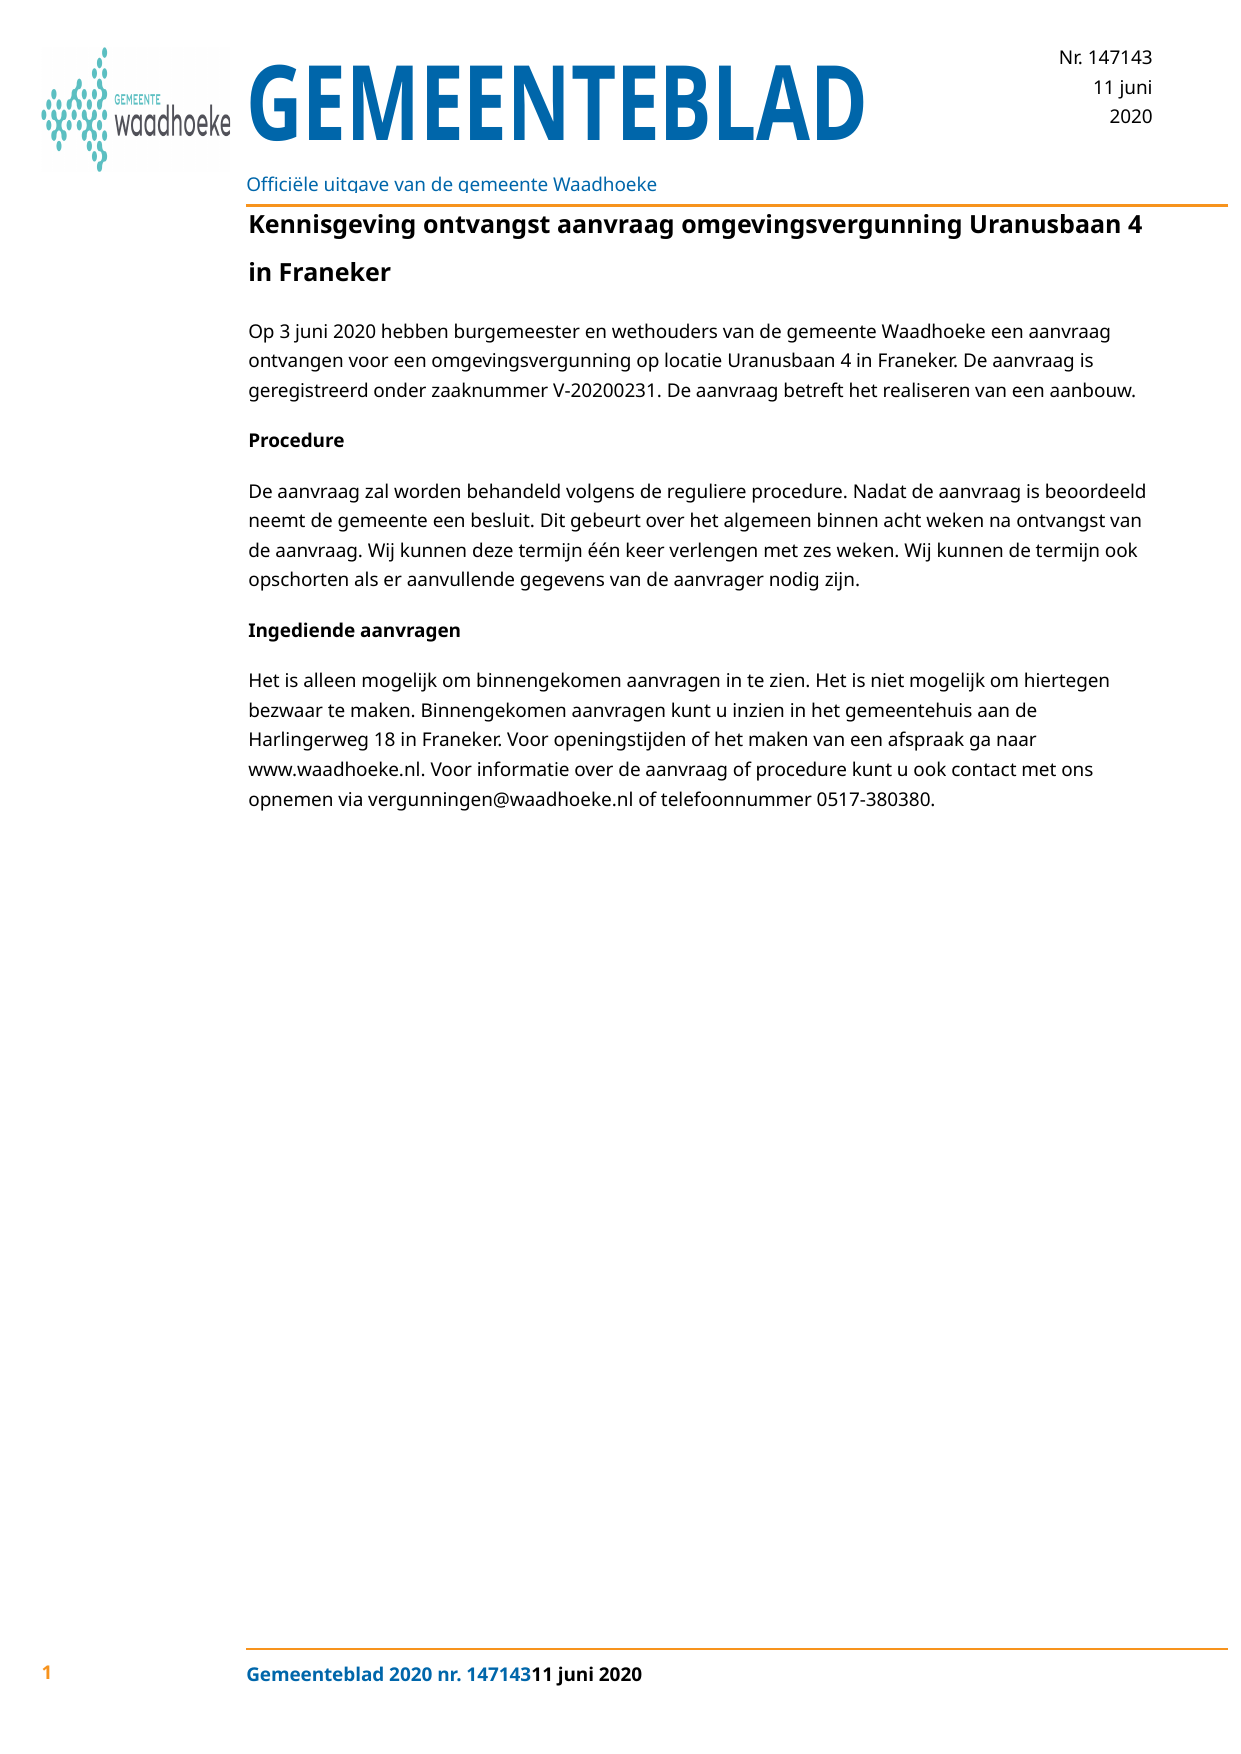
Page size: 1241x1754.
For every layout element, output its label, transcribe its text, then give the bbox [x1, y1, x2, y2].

text Ingediende aanvragen [248, 617, 1152, 643]
text Op 3 juni 2020 hebben burgemeester en wethouders van de gemeente Waadhoeke een aanvraag ontvangen voor een omgevingsvergunning op locatie Uranusbaan 4 in Franeker. De aanvraag is geregistreerd onder zaaknummer V-20200231. De aanvraag betreft het realiseren van een aanbouw. [248, 318, 1152, 403]
text De aanvraag zal worden behandeld volgens de reguliere procedure. Nadat de aanvraag is beoordeeld neemt de gemeente een besluit. Dit gebeurt over het algemeen binnen acht weken na ontvangst van de aanvraag. Wij kunnen deze termijn één keer verlengen met zes weken. Wij kunnen de termijn ook opschorten als er aanvullende gegevens van de aanvrager nodig zijn. [248, 478, 1152, 592]
text Procedure [248, 427, 1152, 453]
text Het is alleen mogelijk om binnengekomen aanvragen in te zien. Het is niet mogelijk om hiertegen bezwaar te maken. Binnengekomen aanvragen kunt u inzien in het gemeentehuis aan de Harlingerweg 18 in Franeker. Voor openingstijden of het maken van een afspraak ga naar www.waadhoeke.nl. Voor informatie over de aanvraag of procedure kunt u ook contact met ons opnemen via vergunningen@waadhoeke.nl of telefoonnummer 0517-380380. [248, 667, 1152, 812]
text Kennisgeving ontvangst aanvraag omgevingsvergunning Uranusbaan 4 in Franeker [248, 207, 1152, 288]
picture [41, 47, 231, 172]
